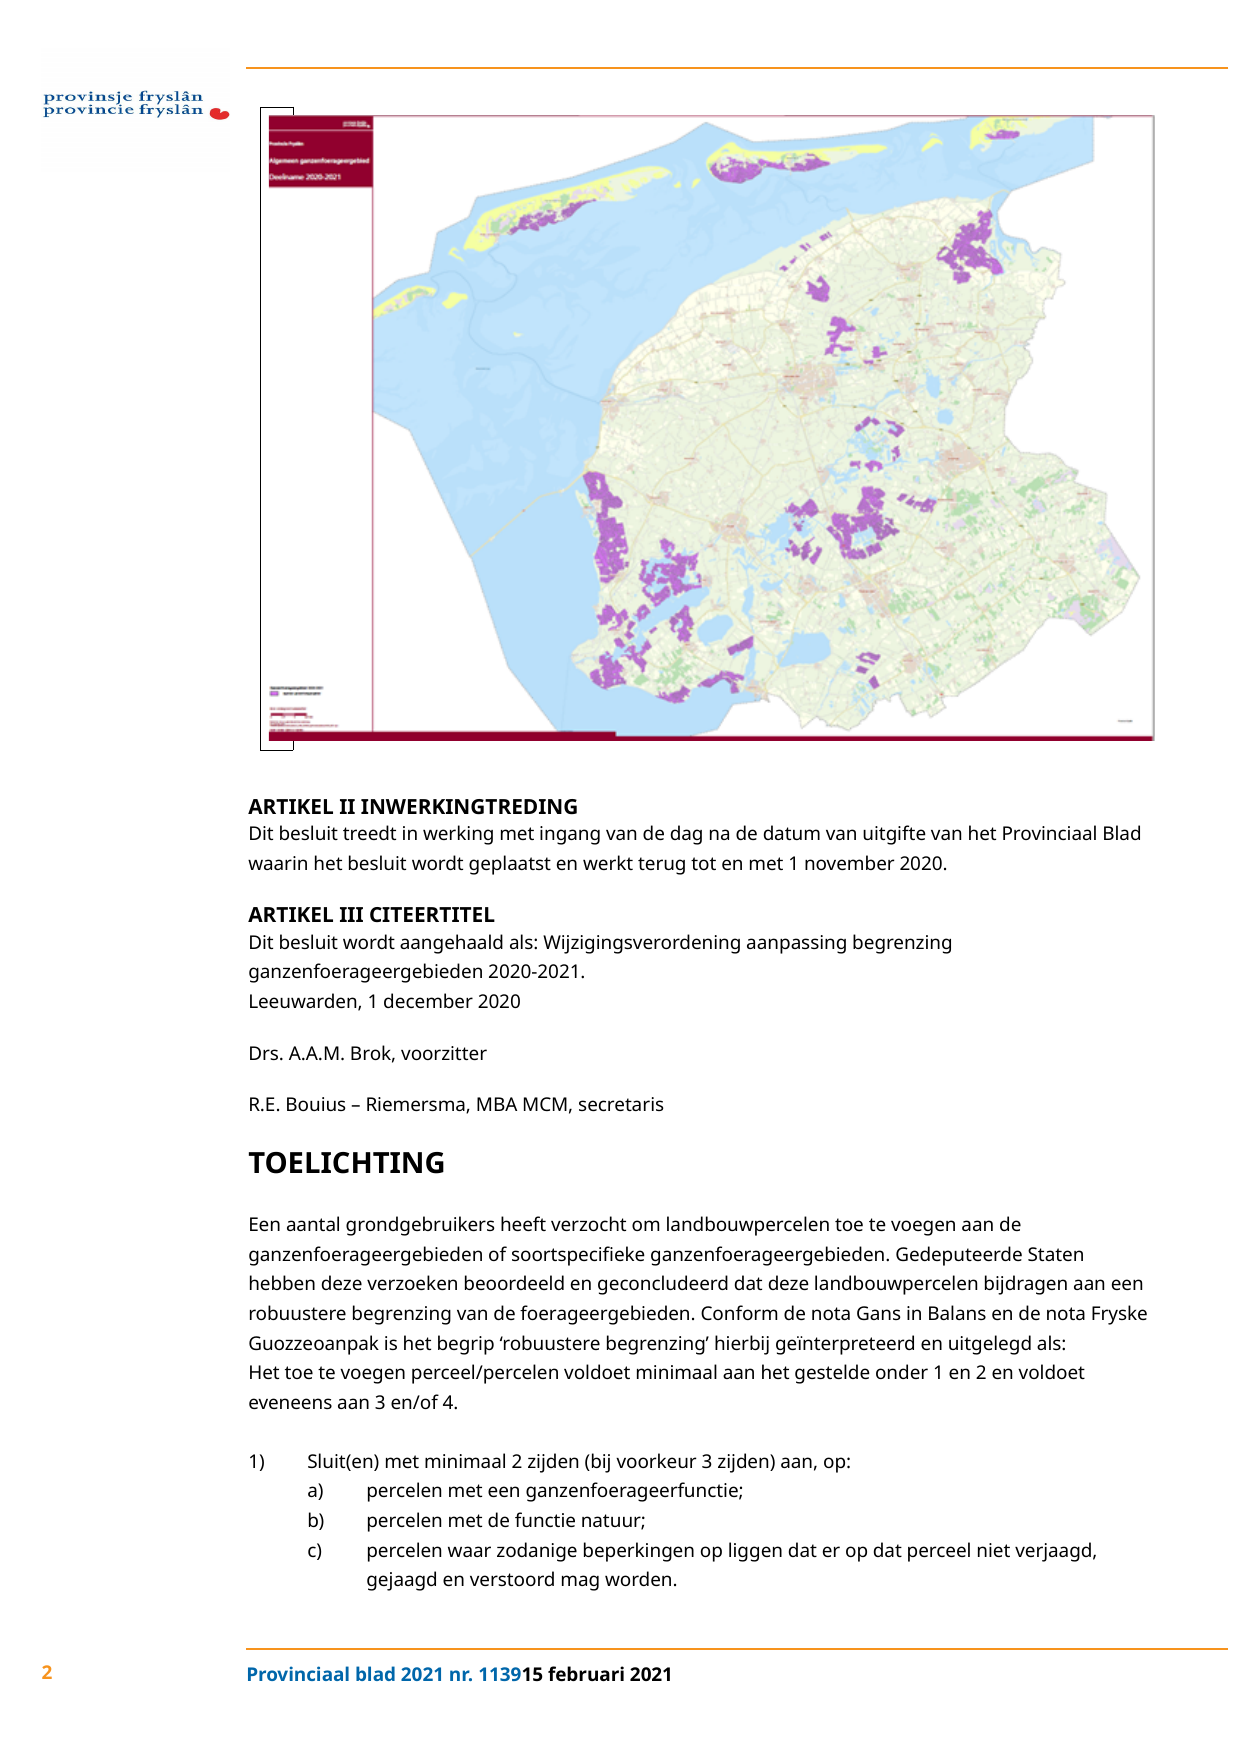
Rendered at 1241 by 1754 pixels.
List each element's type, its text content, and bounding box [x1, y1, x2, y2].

text TOELICHTING [248, 1143, 1152, 1182]
list Sluit(en) met minimaal 2 zijden (bij voorkeur 3 zijden) aan, op: [248, 1448, 1152, 1474]
text Dit besluit wordt aangehaald als: Wijzigingsverordening aanpassing begrenzing ganzenfoerageergebieden 2020-2021. [248, 929, 1152, 984]
text Dit besluit treedt in werking met ingang van de dag na de datum van uitgifte van het Provinciaal Blad waarin het besluit wordt geplaatst en werkt terug tot en met 1 november 2020. [248, 821, 1152, 876]
picture [268, 115, 1155, 741]
text R.E. Bouius – Riemersma, MBA MCM, secretaris [248, 1091, 1152, 1117]
list percelen met de functie natuur; [307, 1507, 1152, 1533]
text Drs. A.A.M. Brok, voorzitter [248, 1040, 1152, 1065]
picture [41, 47, 231, 172]
text Een aantal grondgebruikers heeft verzocht om landbouwpercelen toe te voegen aan de ganzenfoerageergebieden of soortspecifieke ganzenfoerageergebieden. Gedeputeerde Staten hebben deze verzoeken beoordeeld en geconcludeerd dat deze landbouwpercelen bijdragen aan een robuustere begrenzing van de foerageergebieden. Conform de nota Gans in Balans en de nota Fryske Guozzeoanpak is het begrip ‘robuustere begrenzing’ hierbij geïnterpreteerd en uitgelegd als: [248, 1211, 1152, 1356]
list percelen met een ganzenfoerageerfunctie; [307, 1478, 1152, 1503]
list percelen waar zodanige beperkingen op liggen dat er op dat perceel niet verjaagd, gejaagd en verstoord mag worden. [307, 1537, 1152, 1592]
text ARTIKEL III CITEERTITEL [248, 901, 1152, 929]
text Leeuwarden, 1 december 2020 [248, 988, 1152, 1014]
text Het toe te voegen perceel/percelen voldoet minimaal aan het gestelde onder 1 en 2 en voldoet eveneens aan 3 en/of 4. [248, 1359, 1152, 1415]
text ARTIKEL II INWERKINGTREDING [248, 792, 1152, 821]
